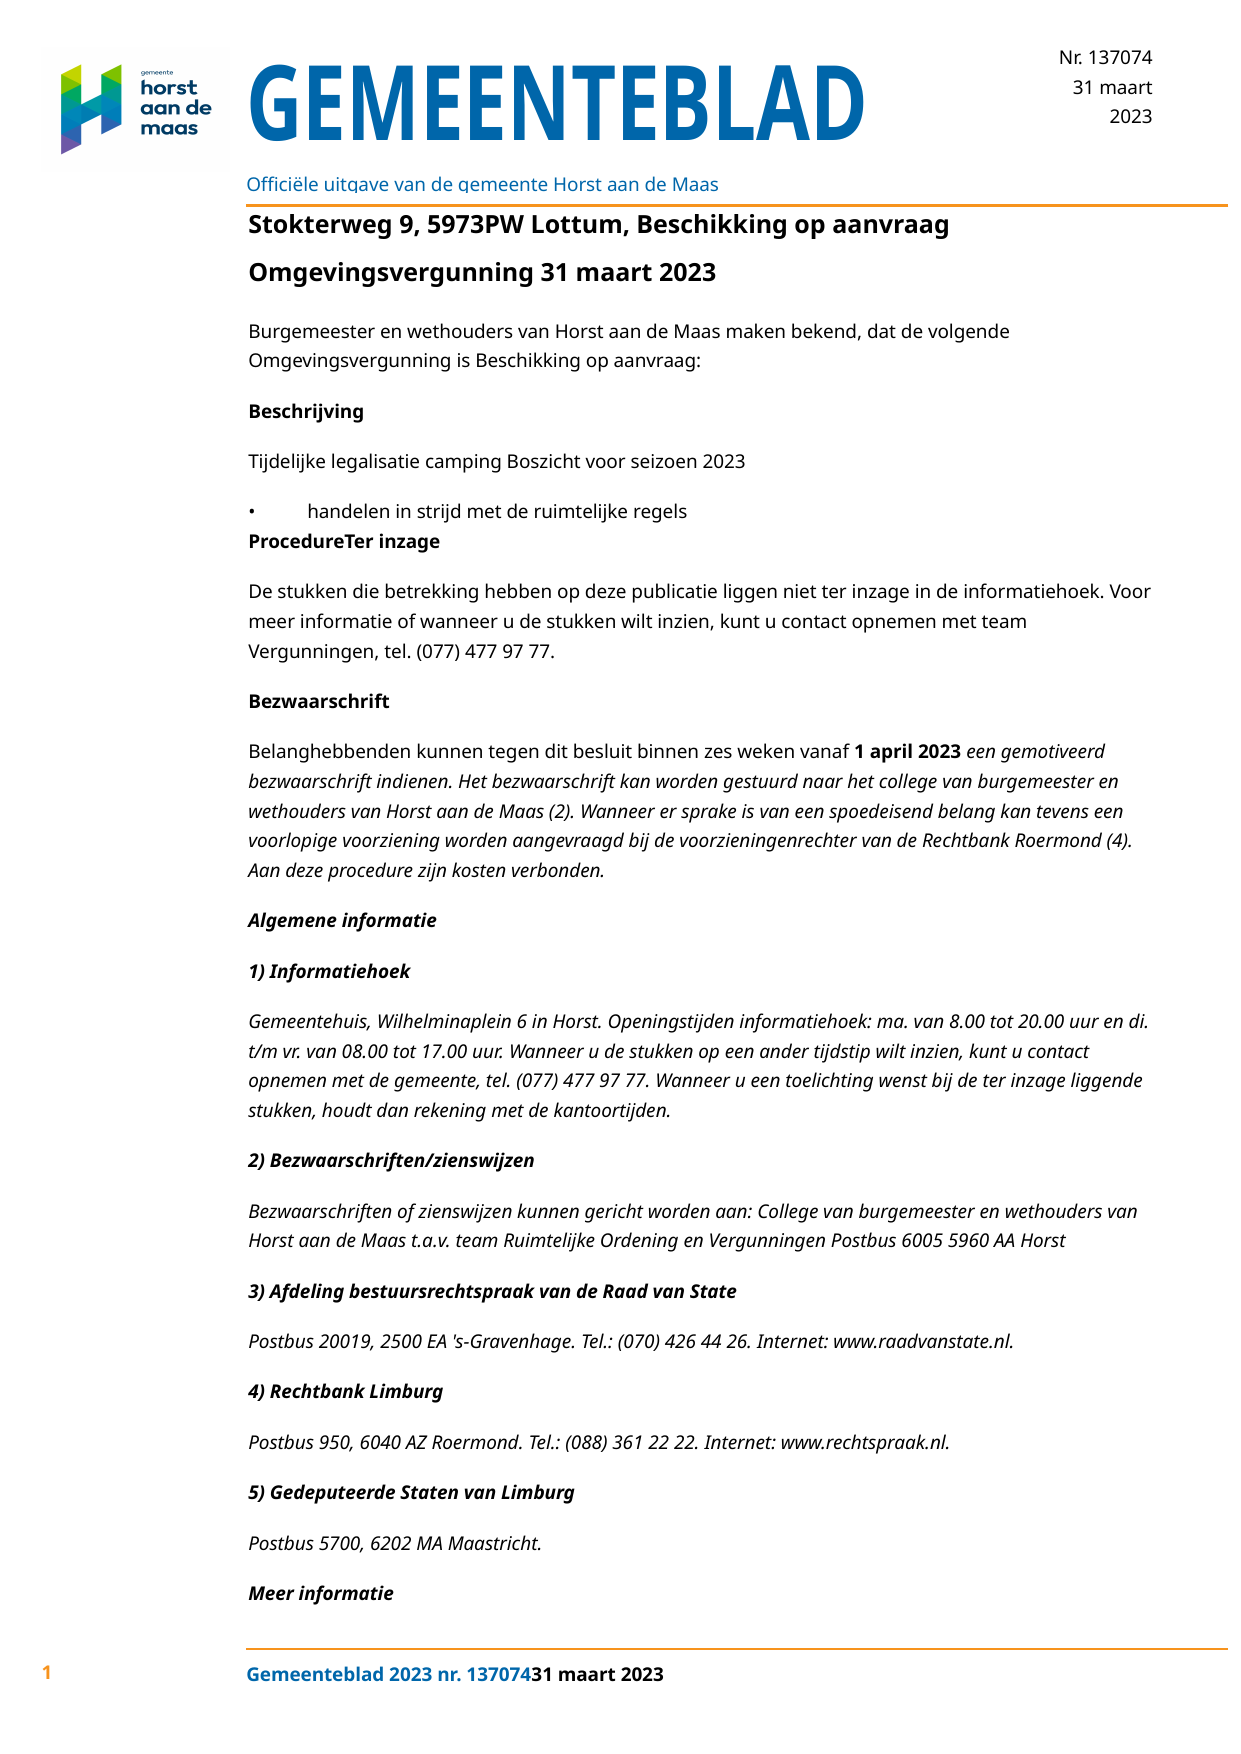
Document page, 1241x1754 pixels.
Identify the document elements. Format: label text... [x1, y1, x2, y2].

text 5) Gedeputeerde Staten van Limburg [248, 1479, 1152, 1505]
text Postbus 950, 6040 AZ Roermond. Tel.: (088) 361 22 22. Internet: www.rechtspraak.nl. [248, 1429, 1152, 1455]
text Beschrijving [248, 398, 1152, 424]
text 3) Afdeling bestuursrechtspraak van de Raad van State [248, 1278, 1152, 1304]
picture [41, 47, 231, 172]
text Tijdelijke legalisatie camping Boszicht voor seizoen 2023 [248, 448, 1152, 474]
text Stokterweg 9, 5973PW Lottum, Beschikking op aanvraag Omgevingsvergunning 31 maart 2023 [248, 207, 1152, 288]
text De stukken die betrekking hebben op deze publicatie liggen niet ter inzage in de informatiehoek. Voor meer informatie of wanneer u de stukken wilt inzien, kunt u contact opnemen met team Vergunningen, tel. (077) 477 97 77. [248, 579, 1152, 664]
text Postbus 5700, 6202 MA Maastricht. [248, 1530, 1152, 1556]
list handelen in strijd met de ruimtelijke regels [248, 499, 1152, 524]
text Belanghebbenden kunnen tegen dit besluit binnen zes weken vanaf 1 april 2023 een gemotiveerd bezwaarschrift indienen. Het bezwaarschrift kan worden gestuurd naar het college van burgemeester en wethouders van Horst aan de Maas (2). Wanneer er sprake is van een spoedeisend belang kan tevens een voorlopige voorziening worden aangevraagd bij de voorzieningenrechter van de Rechtbank Roermond (4). Aan deze procedure zijn kosten verbonden. [248, 739, 1152, 883]
text 4) Rechtbank Limburg [248, 1379, 1152, 1404]
text 2) Bezwaarschriften/zienswijzen [248, 1147, 1152, 1173]
text Meer informatie [248, 1580, 1152, 1606]
text Algemene informatie [248, 907, 1152, 933]
text Bezwaarschriften of zienswijzen kunnen gericht worden aan: College van burgemeester en wethouders van Horst aan de Maas t.a.v. team Ruimtelijke Ordening en Vergunningen Postbus 6005 5960 AA Horst [248, 1198, 1152, 1253]
text Gemeentehuis, Wilhelminaplein 6 in Horst. Openingstijden informatiehoek: ma. van 8.00 tot 20.00 uur en di. t/m vr. van 08.00 tot 17.00 uur. Wanneer u de stukken op een ander tijdstip wilt inzien, kunt u contact opnemen met de gemeente, tel. (077) 477 97 77. Wanneer u een toelichting wenst bij de ter inzage liggende stukken, houdt dan rekening met de kantoortijden. [248, 1008, 1152, 1123]
text Bezwaarschrift [248, 688, 1152, 714]
text Postbus 20019, 2500 EA 's-Gravenhage. Tel.: (070) 426 44 26. Internet: www.raadvanstate.nl. [248, 1328, 1152, 1354]
text Burgemeester en wethouders van Horst aan de Maas maken bekend, dat de volgende Omgevingsvergunning is Beschikking op aanvraag: [248, 318, 1152, 373]
text ProcedureTer inzage [248, 528, 1152, 554]
text 1) Informatiehoek [248, 958, 1152, 984]
